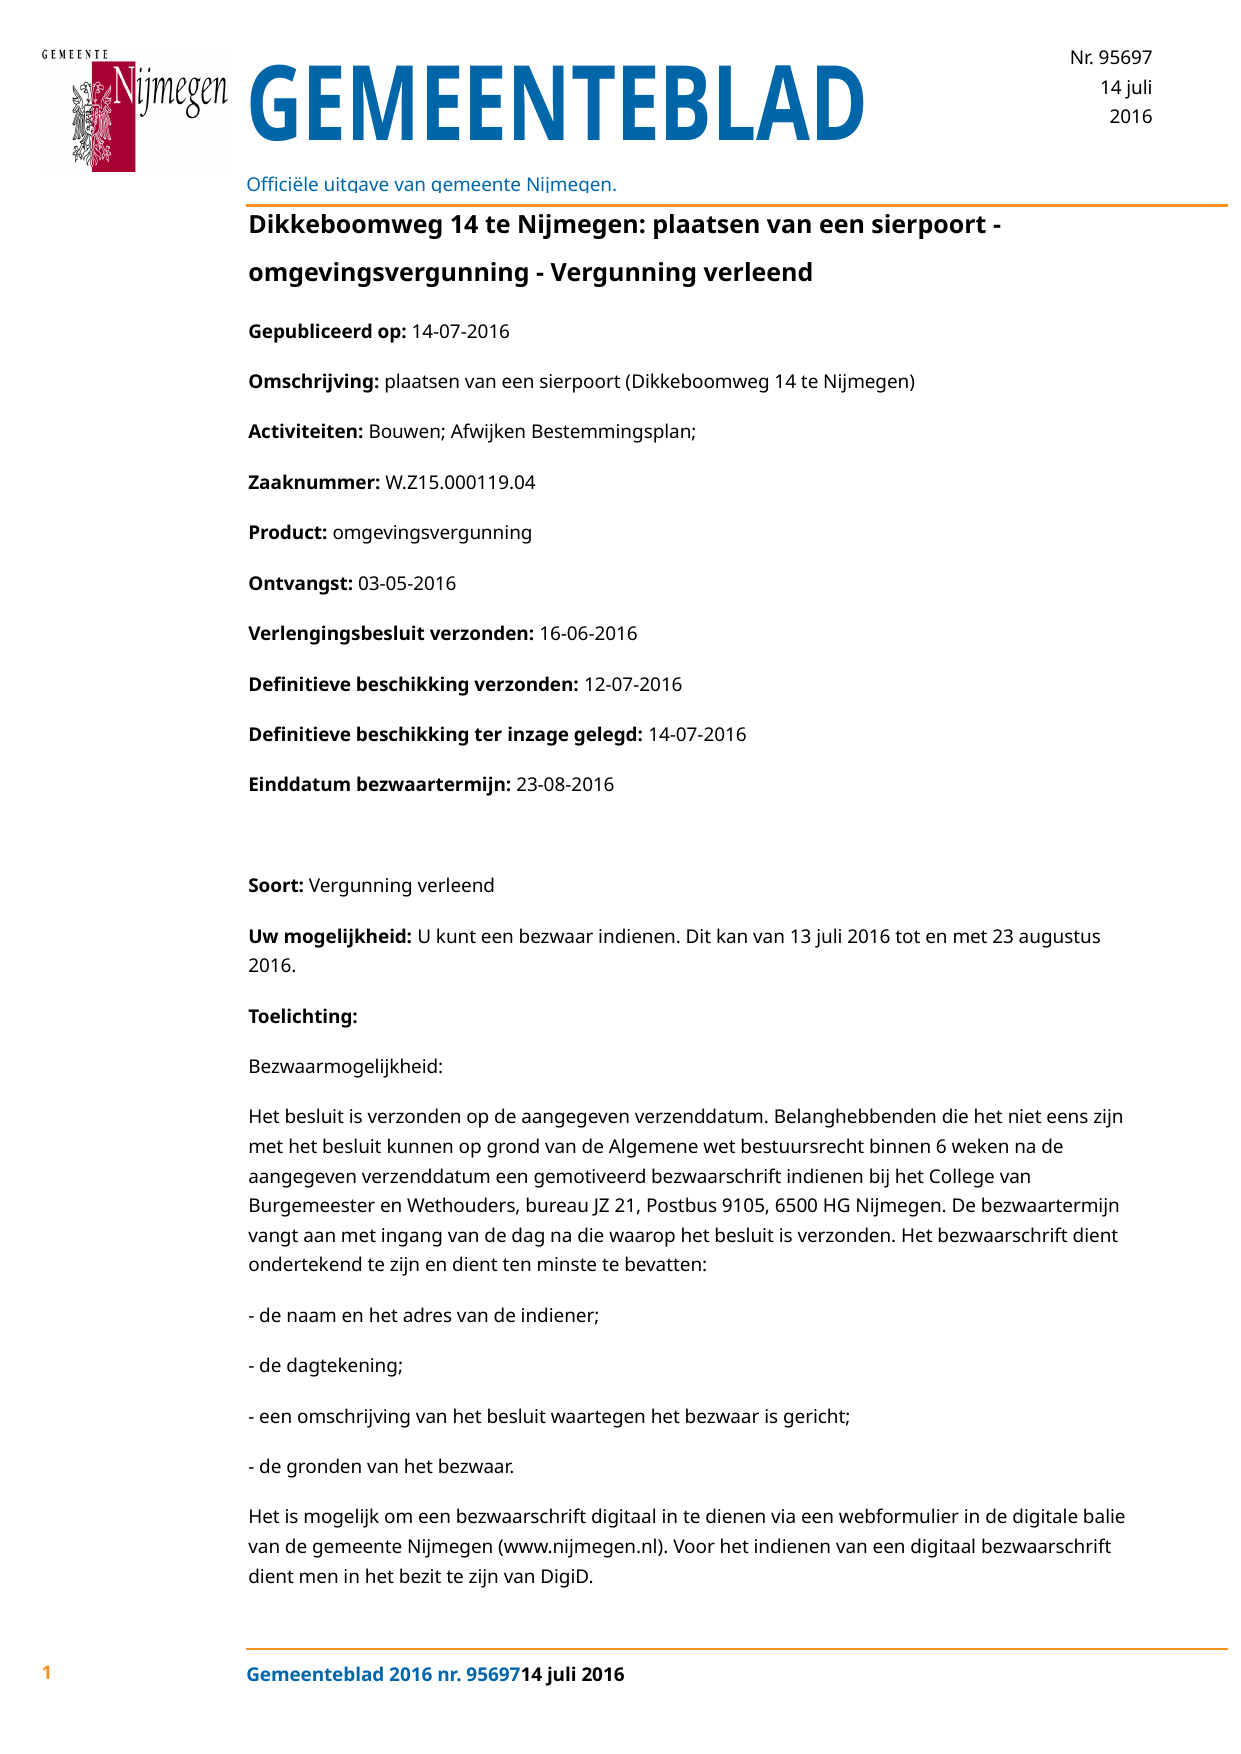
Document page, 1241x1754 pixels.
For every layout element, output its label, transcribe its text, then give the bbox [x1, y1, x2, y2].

text - de naam en het adres van de indiener; [248, 1302, 1152, 1328]
text Het is mogelijk om een bezwaarschrift digitaal in te dienen via een webformulier in de digitale balie van de gemeente Nijmegen (www.nijmegen.nl). Voor het indienen van een digitaal bezwaarschrift dient men in het bezit te zijn van DigiD. [248, 1504, 1152, 1589]
text Toelichting: [248, 1003, 1152, 1029]
text Zaaknummer: W.Z15.000119.04 [248, 469, 1152, 495]
text Bezwaarmogelijkheid: [248, 1053, 1152, 1079]
text - de dagtekening; [248, 1352, 1152, 1378]
text Definitieve beschikking verzonden: 12-07-2016 [248, 671, 1152, 697]
text Activiteiten: Bouwen; Afwijken Bestemmingsplan; [248, 419, 1152, 444]
text - de gronden van het bezwaar. [248, 1453, 1152, 1479]
text Dikkeboomweg 14 te Nijmegen: plaatsen van een sierpoort - omgevingsvergunning - Vergunning verleend [248, 207, 1152, 288]
text Omschrijving: plaatsen van een sierpoort (Dikkeboomweg 14 te Nijmegen) [248, 368, 1152, 394]
text Einddatum bezwaartermijn: 23-08-2016 [248, 772, 1152, 797]
picture [41, 47, 231, 172]
text Definitieve beschikking ter inzage gelegd: 14-07-2016 [248, 721, 1152, 747]
text Soort: Vergunning verleend [248, 872, 1152, 898]
text - een omschrijving van het besluit waartegen het bezwaar is gericht; [248, 1403, 1152, 1429]
text Het besluit is verzonden op de aangegeven verzenddatum. Belanghebbenden die het niet eens zijn met het besluit kunnen op grond van de Algemene wet bestuursrecht binnen 6 weken na de aangegeven verzenddatum een gemotiveerd bezwaarschrift indienen bij het College van Burgemeester en Wethouders, bureau JZ 21, Postbus 9105, 6500 HG Nijmegen. De bezwaartermijn vangt aan met ingang van de dag na die waarop het besluit is verzonden. Het bezwaarschrift dient ondertekend te zijn en dient ten minste te bevatten: [248, 1104, 1152, 1277]
text Gepubliceerd op: 14-07-2016 [248, 318, 1152, 344]
text Ontvangst: 03-05-2016 [248, 570, 1152, 596]
text Product: omgevingsvergunning [248, 519, 1152, 545]
text Verlengingsbesluit verzonden: 16-06-2016 [248, 620, 1152, 646]
text Uw mogelijkheid: U kunt een bezwaar indienen. Dit kan van 13 juli 2016 tot en met 23 augustus 2016. [248, 923, 1152, 978]
